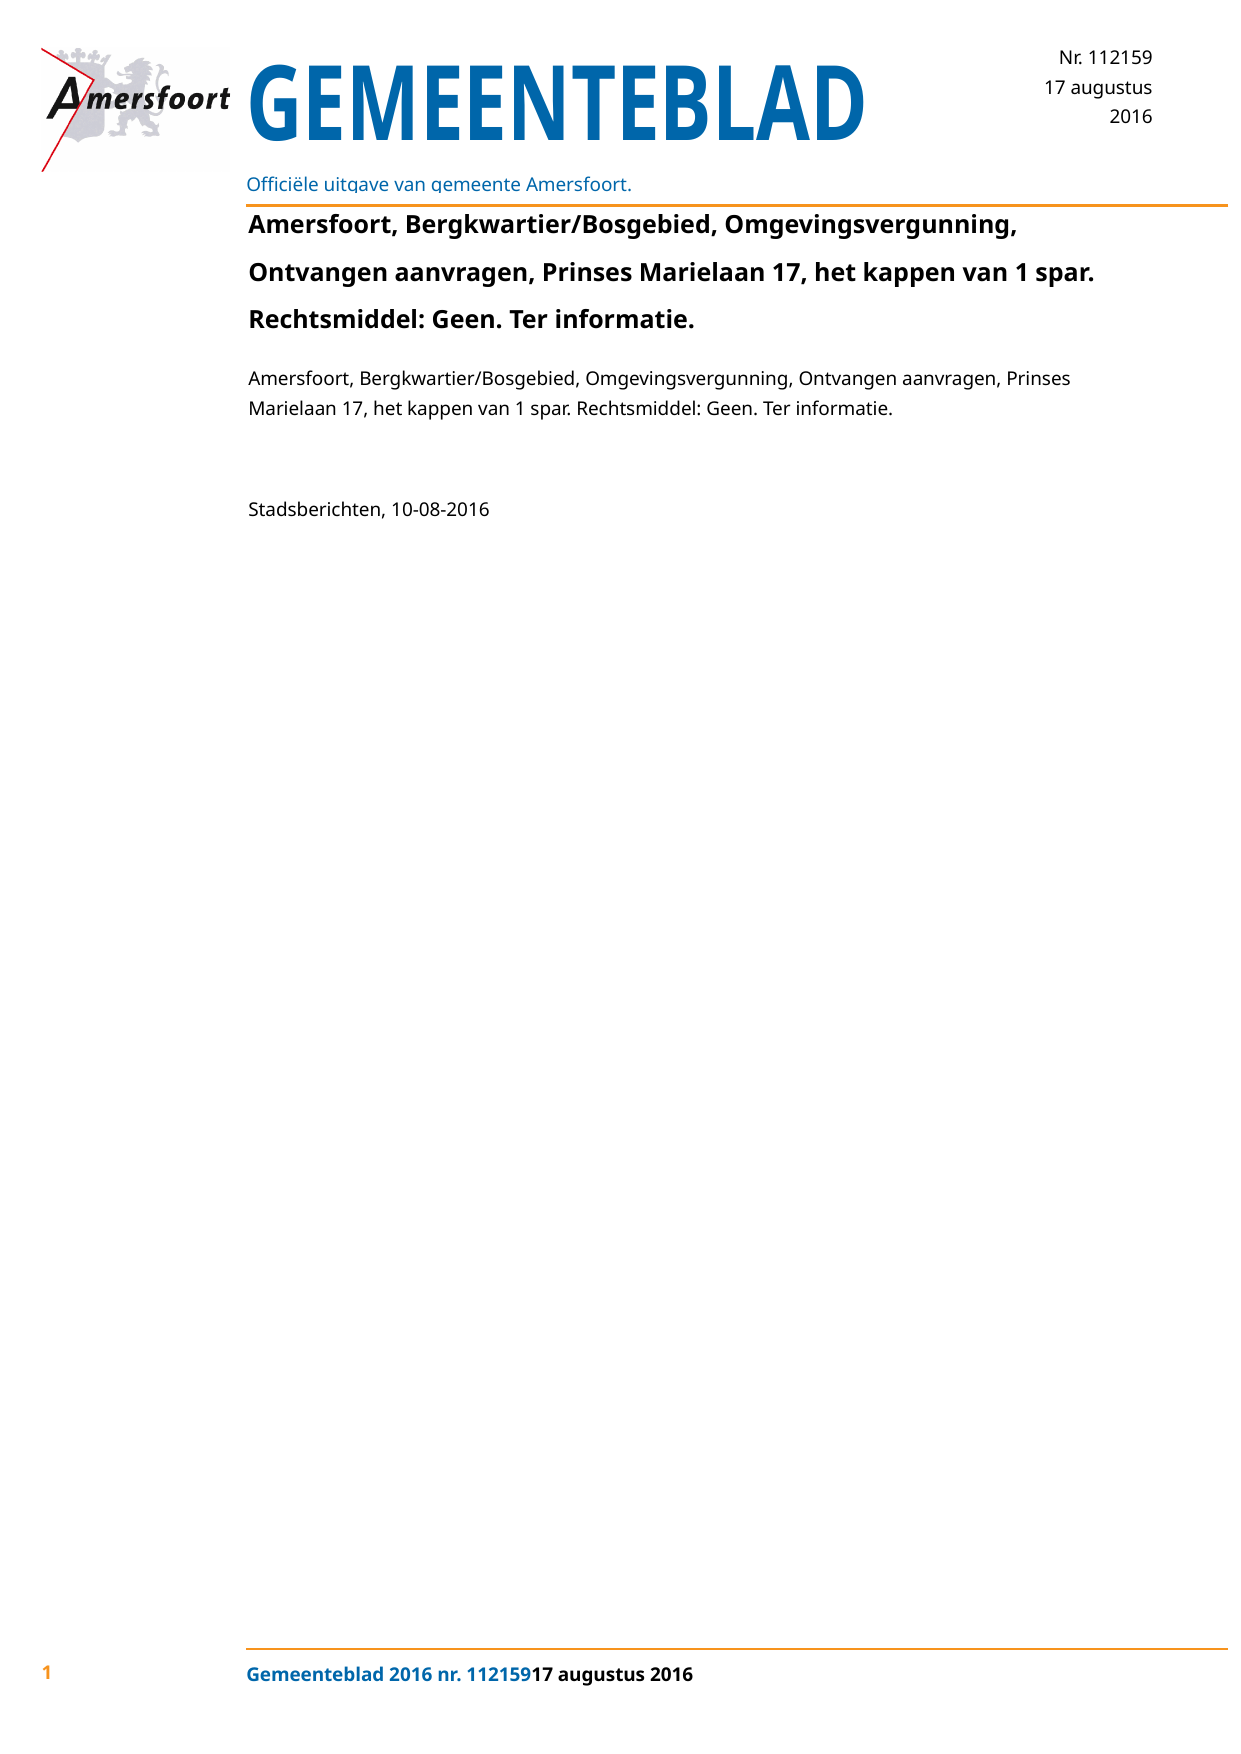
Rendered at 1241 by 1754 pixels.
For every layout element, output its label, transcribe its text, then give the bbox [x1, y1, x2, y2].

picture [41, 47, 231, 172]
text Stadsberichten, 10-08-2016 [248, 496, 1152, 522]
text Amersfoort, Bergkwartier/Bosgebied, Omgevingsvergunning, Ontvangen aanvragen, Prinses Marielaan 17, het kappen van 1 spar. Rechtsmiddel: Geen. Ter informatie. [248, 207, 1152, 336]
text Amersfoort, Bergkwartier/Bosgebied, Omgevingsvergunning, Ontvangen aanvragen, Prinses Marielaan 17, het kappen van 1 spar. Rechtsmiddel: Geen. Ter informatie. [248, 366, 1152, 421]
